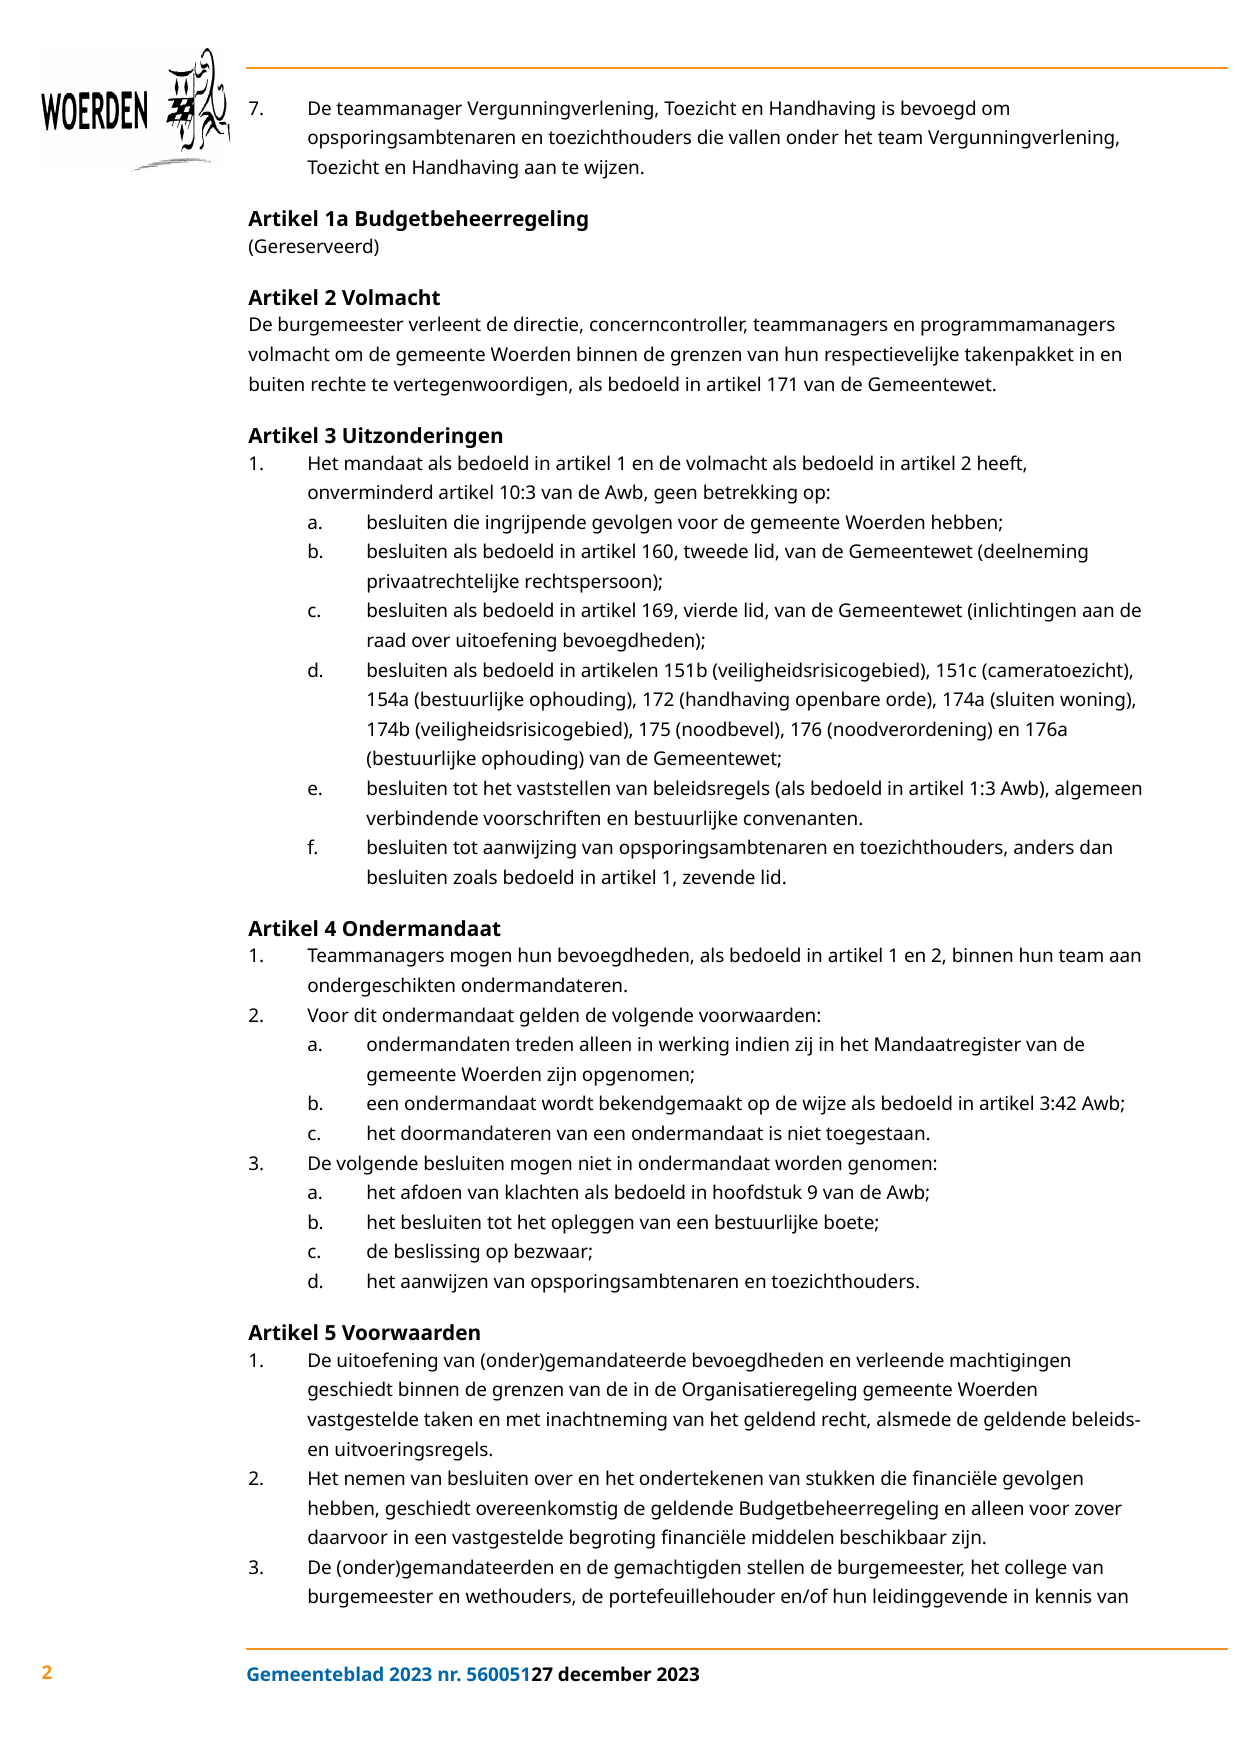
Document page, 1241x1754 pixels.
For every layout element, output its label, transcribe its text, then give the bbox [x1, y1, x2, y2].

text Artikel 4 Ondermandaat [248, 914, 1152, 943]
list besluiten als bedoeld in artikel 160, tweede lid, van de Gemeentewet (deelneming privaatrechtelijke rechtspersoon); [307, 538, 1152, 594]
text De burgemeester verleent de directie, concerncontroller, teammanagers en programmamanagers volmacht om de gemeente Woerden binnen de grenzen van hun respectievelijke takenpakket in en buiten rechte te vertegenwoordigen, als bedoeld in artikel 171 van de Gemeentewet. [248, 312, 1152, 397]
list besluiten als bedoeld in artikelen 151b (veiligheidsrisicogebied), 151c (cameratoezicht), 154a (bestuurlijke ophouding), 172 (handhaving openbare orde), 174a (sluiten woning), 174b (veiligheidsrisicogebied), 175 (noodbevel), 176 (noodverordening) en 176a (bestuurlijke ophouding) van de Gemeentewet; [307, 657, 1152, 771]
picture [41, 47, 231, 172]
list De teammanager Vergunningverlening, Toezicht en Handhaving is bevoegd om opsporingsambtenaren en toezichthouders die vallen onder het team Vergunningverlening, Toezicht en Handhaving aan te wijzen. [248, 95, 1152, 180]
list Voor dit ondermandaat gelden de volgende voorwaarden: [248, 1002, 1152, 1028]
list De uitoefening van (onder)gemandateerde bevoegdheden en verleende machtigingen geschiedt binnen de grenzen van de in de Organisatieregeling gemeente Woerden vastgestelde taken en met inachtneming van het geldend recht, alsmede de geldende beleids- en uitvoeringsregels. [248, 1347, 1152, 1461]
list De (onder)gemandateerden en de gemachtigden stellen de burgemeester, het college van burgemeester en wethouders, de portefeuillehouder en/of hun leidinggevende in kennis van [248, 1554, 1152, 1609]
list Teammanagers mogen hun bevoegdheden, als bedoeld in artikel 1 en 2, binnen hun team aan ondergeschikten ondermandateren. [248, 943, 1152, 998]
list De volgende besluiten mogen niet in ondermandaat worden genomen: [248, 1150, 1152, 1176]
text Artikel 1a Budgetbeheerregeling [248, 204, 1152, 233]
list besluiten die ingrijpende gevolgen voor de gemeente Woerden hebben; [307, 509, 1152, 534]
list het aanwijzen van opsporingsambtenaren en toezichthouders. [307, 1268, 1152, 1294]
list ondermandaten treden alleen in werking indien zij in het Mandaatregister van de gemeente Woerden zijn opgenomen; [307, 1031, 1152, 1087]
list besluiten tot aanwijzing van opsporingsambtenaren en toezichthouders, anders dan besluiten zoals bedoeld in artikel 1, zevende lid. [307, 834, 1152, 889]
list het doormandateren van een ondermandaat is niet toegestaan. [307, 1120, 1152, 1146]
list besluiten als bedoeld in artikel 169, vierde lid, van de Gemeentewet (inlichtingen aan de raad over uitoefening bevoegdheden); [307, 598, 1152, 653]
text (Gereserveerd) [248, 233, 1152, 258]
list besluiten tot het vaststellen van beleidsregels (als bedoeld in artikel 1:3 Awb), algemeen verbindende voorschriften en bestuurlijke convenanten. [307, 775, 1152, 830]
list het besluiten tot het opleggen van een bestuurlijke boete; [307, 1209, 1152, 1235]
list Het nemen van besluiten over en het ondertekenen van stukken die financiële gevolgen hebben, geschiedt overeenkomstig de geldende Budgetbeheerregeling en alleen voor zover daarvoor in een vastgestelde begroting financiële middelen beschikbaar zijn. [248, 1465, 1152, 1550]
list de beslissing op bezwaar; [307, 1238, 1152, 1264]
text Artikel 2 Volmacht [248, 283, 1152, 312]
text Artikel 5 Voorwaarden [248, 1318, 1152, 1347]
list Het mandaat als bedoeld in artikel 1 en de volmacht als bedoeld in artikel 2 heeft, onverminderd artikel 10:3 van de Awb, geen betrekking op: [248, 450, 1152, 505]
list een ondermandaat wordt bekendgemaakt op de wijze als bedoeld in artikel 3:42 Awb; [307, 1091, 1152, 1116]
list het afdoen van klachten als bedoeld in hoofdstuk 9 van de Awb; [307, 1179, 1152, 1205]
text Artikel 3 Uitzonderingen [248, 421, 1152, 450]
